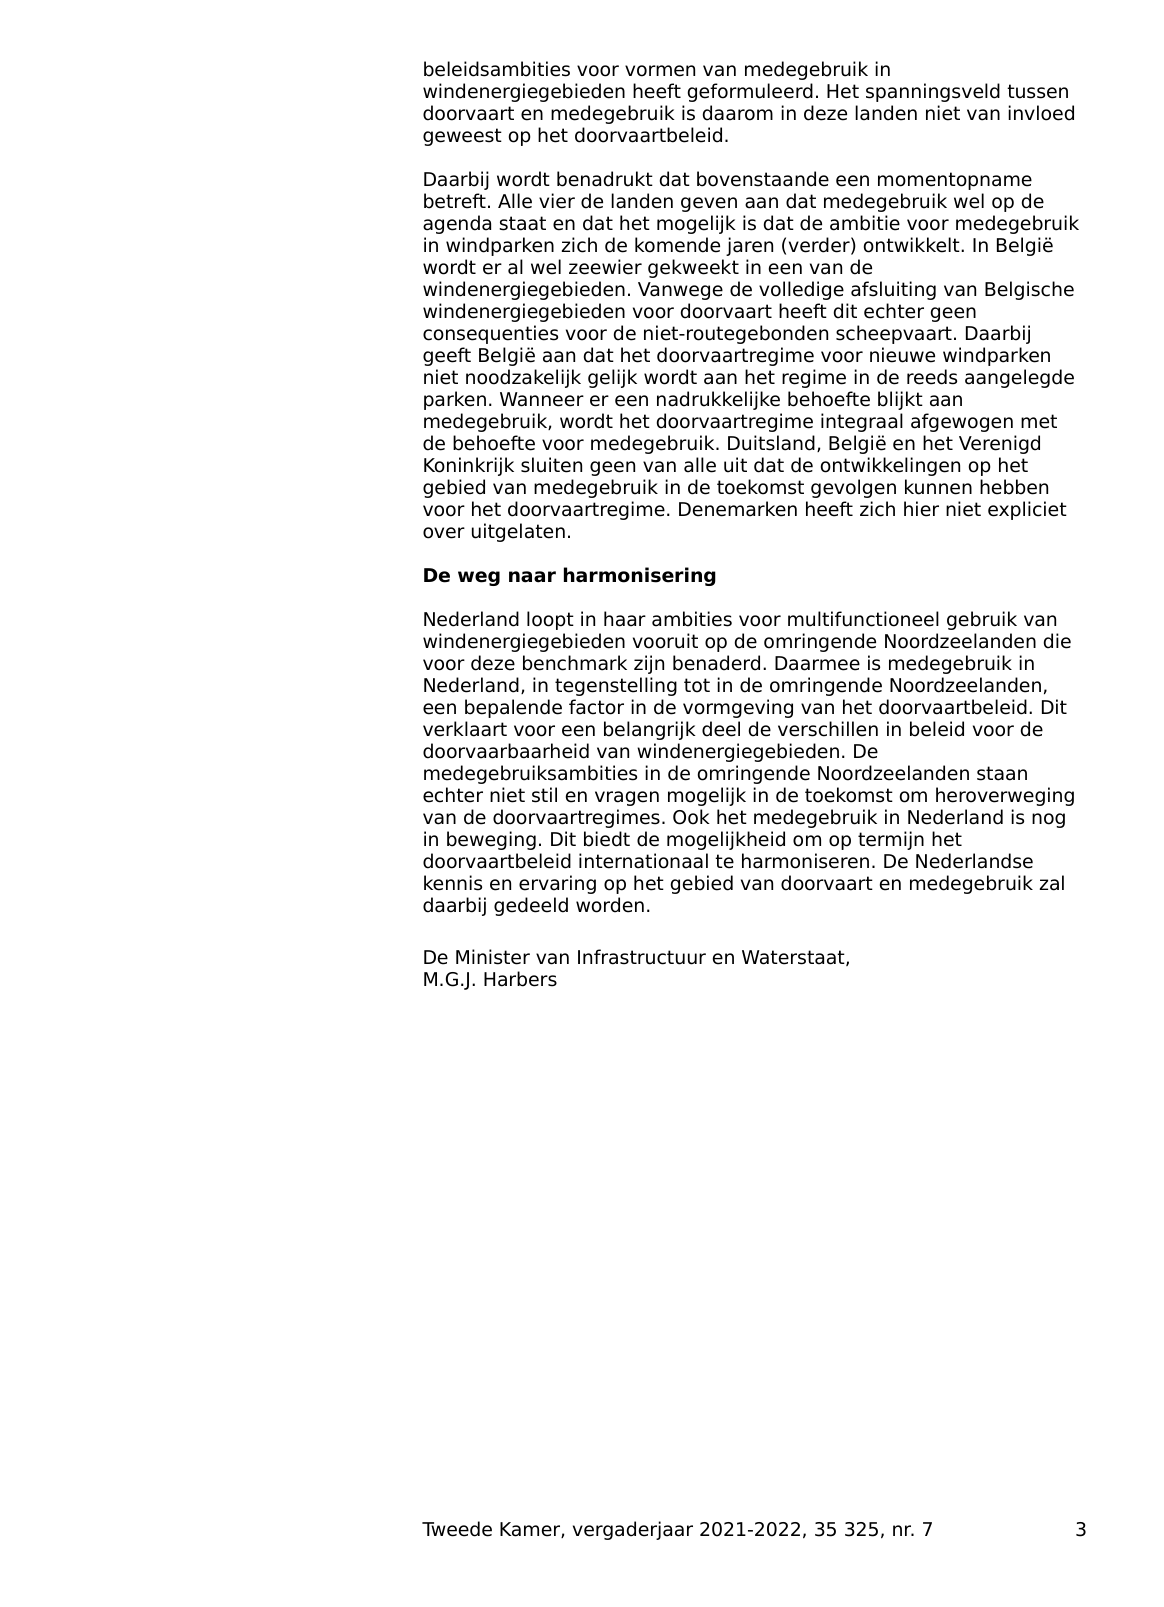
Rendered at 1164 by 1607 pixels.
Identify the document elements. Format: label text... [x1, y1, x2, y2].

text Nederland loopt in haar ambities voor multifunctioneel gebruik van windenergiegebieden vooruit op de omringende Noordzeelanden die voor deze benchmark zijn benaderd. Daarmee is medegebruik in Nederland, in tegenstelling tot in de omringende Noordzeelanden, een bepalende factor in de vormgeving van het doorvaartbeleid. Dit verklaart voor een belangrijk deel de verschillen in beleid voor de doorvaarbaarheid van windenergiegebieden. De medegebruiksambities in de omringende Noordzeelanden staan echter niet stil en vragen mogelijk in de toekomst om heroverweging van de doorvaartregimes. Ook het medegebruik in Nederland is nog in beweging. Dit biedt de mogelijkheid om op termijn het doorvaartbeleid internationaal te harmoniseren. De Nederlandse kennis en ervaring op het gebied van doorvaart en medegebruik zal daarbij gedeeld worden. [422, 609, 1087, 917]
text beleidsambities voor vormen van medegebruik in windenergiegebieden heeft geformuleerd. Het spanningsveld tussen doorvaart en medegebruik is daarom in deze landen niet van invloed geweest op het doorvaartbeleid. [422, 59, 1087, 147]
subtitle De weg naar harmonisering [422, 565, 1087, 587]
text De Minister van Infrastructuur en Waterstaat, M.G.J. Harbers [422, 947, 1087, 991]
text Daarbij wordt benadrukt dat bovenstaande een momentopname betreft. Alle vier de landen geven aan dat medegebruik wel op de agenda staat en dat het mogelijk is dat de ambitie voor medegebruik in windparken zich de komende jaren (verder) ontwikkelt. In België wordt er al wel zeewier gekweekt in een van de windenergiegebieden. Vanwege de volledige afsluiting van Belgische windenergiegebieden voor doorvaart heeft dit echter geen consequenties voor de niet-routegebonden scheepvaart. Daarbij geeft België aan dat het doorvaartregime voor nieuwe windparken niet noodzakelijk gelijk wordt aan het regime in de reeds aangelegde parken. Wanneer er een nadrukkelijke behoefte blijkt aan medegebruik, wordt het doorvaartregime integraal afgewogen met de behoefte voor medegebruik. Duitsland, België en het Verenigd Koninkrijk sluiten geen van alle uit dat de ontwikkelingen op het gebied van medegebruik in de toekomst gevolgen kunnen hebben voor het doorvaartregime. Denemarken heeft zich hier niet expliciet over uitgelaten. [422, 169, 1087, 543]
